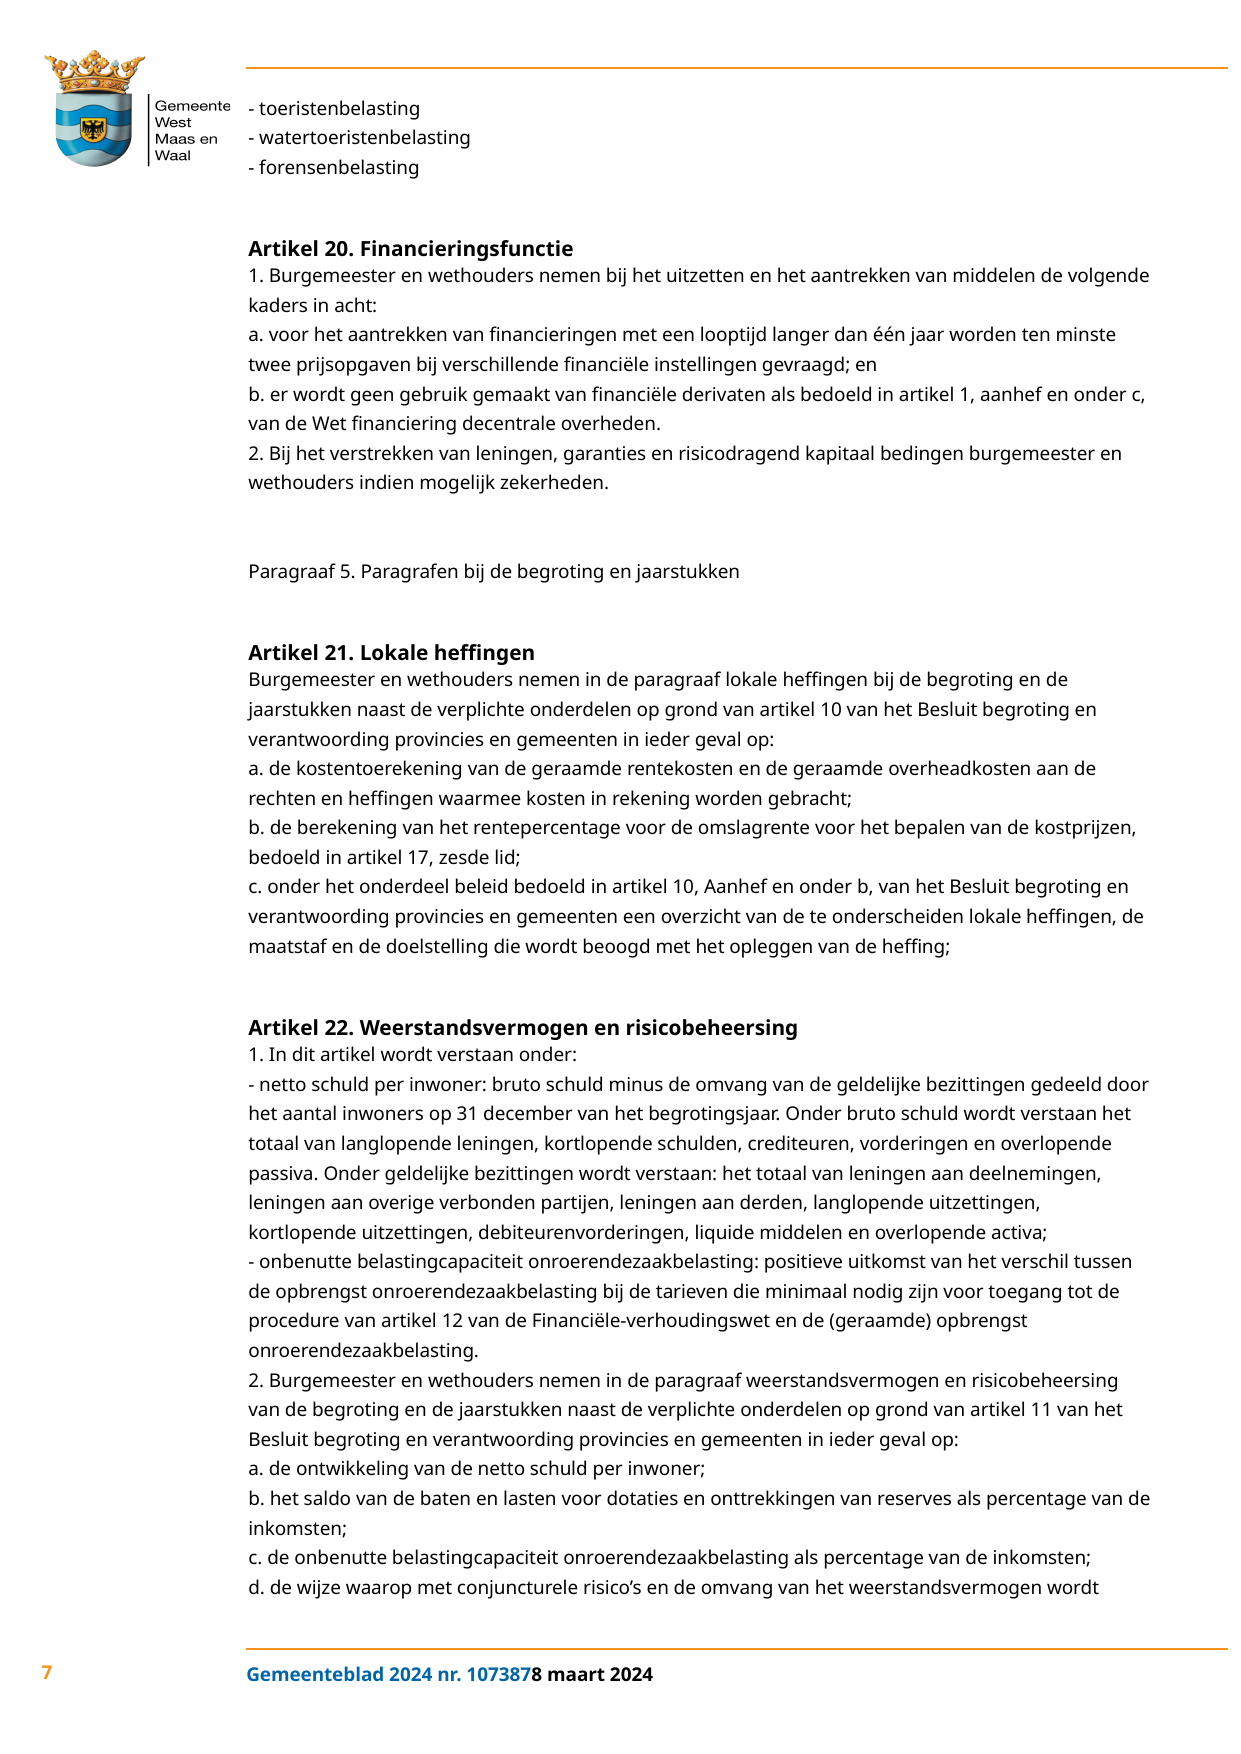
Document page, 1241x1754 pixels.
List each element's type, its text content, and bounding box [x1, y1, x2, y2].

text d. de wijze waarop met conjuncturele risico’s en de omvang van het weerstandsvermogen wordt [248, 1574, 1152, 1599]
text c. onder het onderdeel beleid bedoeld in artikel 10, Aanhef en onder b, van het Besluit begroting en verantwoording provincies en gemeenten een overzicht van de te onderscheiden lokale heffingen, de maatstaf en de doelstelling die wordt beoogd met het opleggen van de heffing; [248, 874, 1152, 959]
text - onbenutte belastingcapaciteit onroerendezaakbelasting: positieve uitkomst van het verschil tussen de opbrengst onroerendezaakbelasting bij de tarieven die minimaal nodig zijn voor toegang tot de procedure van artikel 12 van de Financiële-verhoudingswet en de (geraamde) opbrengst onroerendezaakbelasting. [248, 1248, 1152, 1363]
text Burgemeester en wethouders nemen in de paragraaf lokale heffingen bij de begroting en de jaarstukken naast de verplichte onderdelen op grond van artikel 10 van het Besluit begroting en verantwoording provincies en gemeenten in ieder geval op: [248, 667, 1152, 752]
text a. voor het aantrekken van financieringen met een looptijd langer dan één jaar worden ten minste twee prijsopgaven bij verschillende financiële instellingen gevraagd; en [248, 322, 1152, 377]
text b. het saldo van de baten en lasten voor dotaties en onttrekkingen van reserves als percentage van de inkomsten; [248, 1485, 1152, 1540]
text 1. In dit artikel wordt verstaan onder: [248, 1041, 1152, 1067]
text Artikel 22. Weerstandsvermogen en risicobeheersing [248, 1013, 1152, 1041]
text a. de kostentoerekening van de geraamde rentekosten en de geraamde overheadkosten aan de rechten en heffingen waarmee kosten in rekening worden gebracht; [248, 755, 1152, 811]
text - forensenbelasting [248, 154, 1152, 180]
text Paragraaf 5. Paragrafen bij de begroting en jaarstukken [248, 558, 1152, 584]
text b. de berekening van het rentepercentage voor de omslagrente voor het bepalen van de kostprijzen, bedoeld in artikel 17, zesde lid; [248, 814, 1152, 870]
text b. er wordt geen gebruik gemaakt van financiële derivaten als bedoeld in artikel 1, aanhef en onder c, van de Wet financiering decentrale overheden. [248, 381, 1152, 436]
text a. de ontwikkeling van de netto schuld per inwoner; [248, 1456, 1152, 1481]
text Artikel 21. Lokale heffingen [248, 638, 1152, 667]
text - toeristenbelasting [248, 95, 1152, 121]
text - netto schuld per inwoner: bruto schuld minus de omvang van de geldelijke bezittingen gedeeld door het aantal inwoners op 31 december van het begrotingsjaar. Onder bruto schuld wordt verstaan het totaal van langlopende leningen, kortlopende schulden, crediteuren, vorderingen en overlopende passiva. Onder geldelijke bezittingen wordt verstaan: het totaal van leningen aan deelnemingen, leningen aan overige verbonden partijen, leningen aan derden, langlopende uitzettingen, kortlopende uitzettingen, debiteurenvorderingen, liquide middelen en overlopende activa; [248, 1071, 1152, 1244]
text - watertoeristenbelasting [248, 124, 1152, 150]
picture [41, 47, 231, 172]
text Artikel 20. Financieringsfunctie [248, 234, 1152, 262]
text 1. Burgemeester en wethouders nemen bij het uitzetten en het aantrekken van middelen de volgende kaders in acht: [248, 262, 1152, 318]
text 2. Burgemeester en wethouders nemen in de paragraaf weerstandsvermogen en risicobeheersing van de begroting en de jaarstukken naast de verplichte onderdelen op grond van artikel 11 van het Besluit begroting en verantwoording provincies en gemeenten in ieder geval op: [248, 1367, 1152, 1452]
text c. de onbenutte belastingcapaciteit onroerendezaakbelasting als percentage van de inkomsten; [248, 1544, 1152, 1570]
text 2. Bij het verstrekken van leningen, garanties en risicodragend kapitaal bedingen burgemeester en wethouders indien mogelijk zekerheden. [248, 440, 1152, 495]
